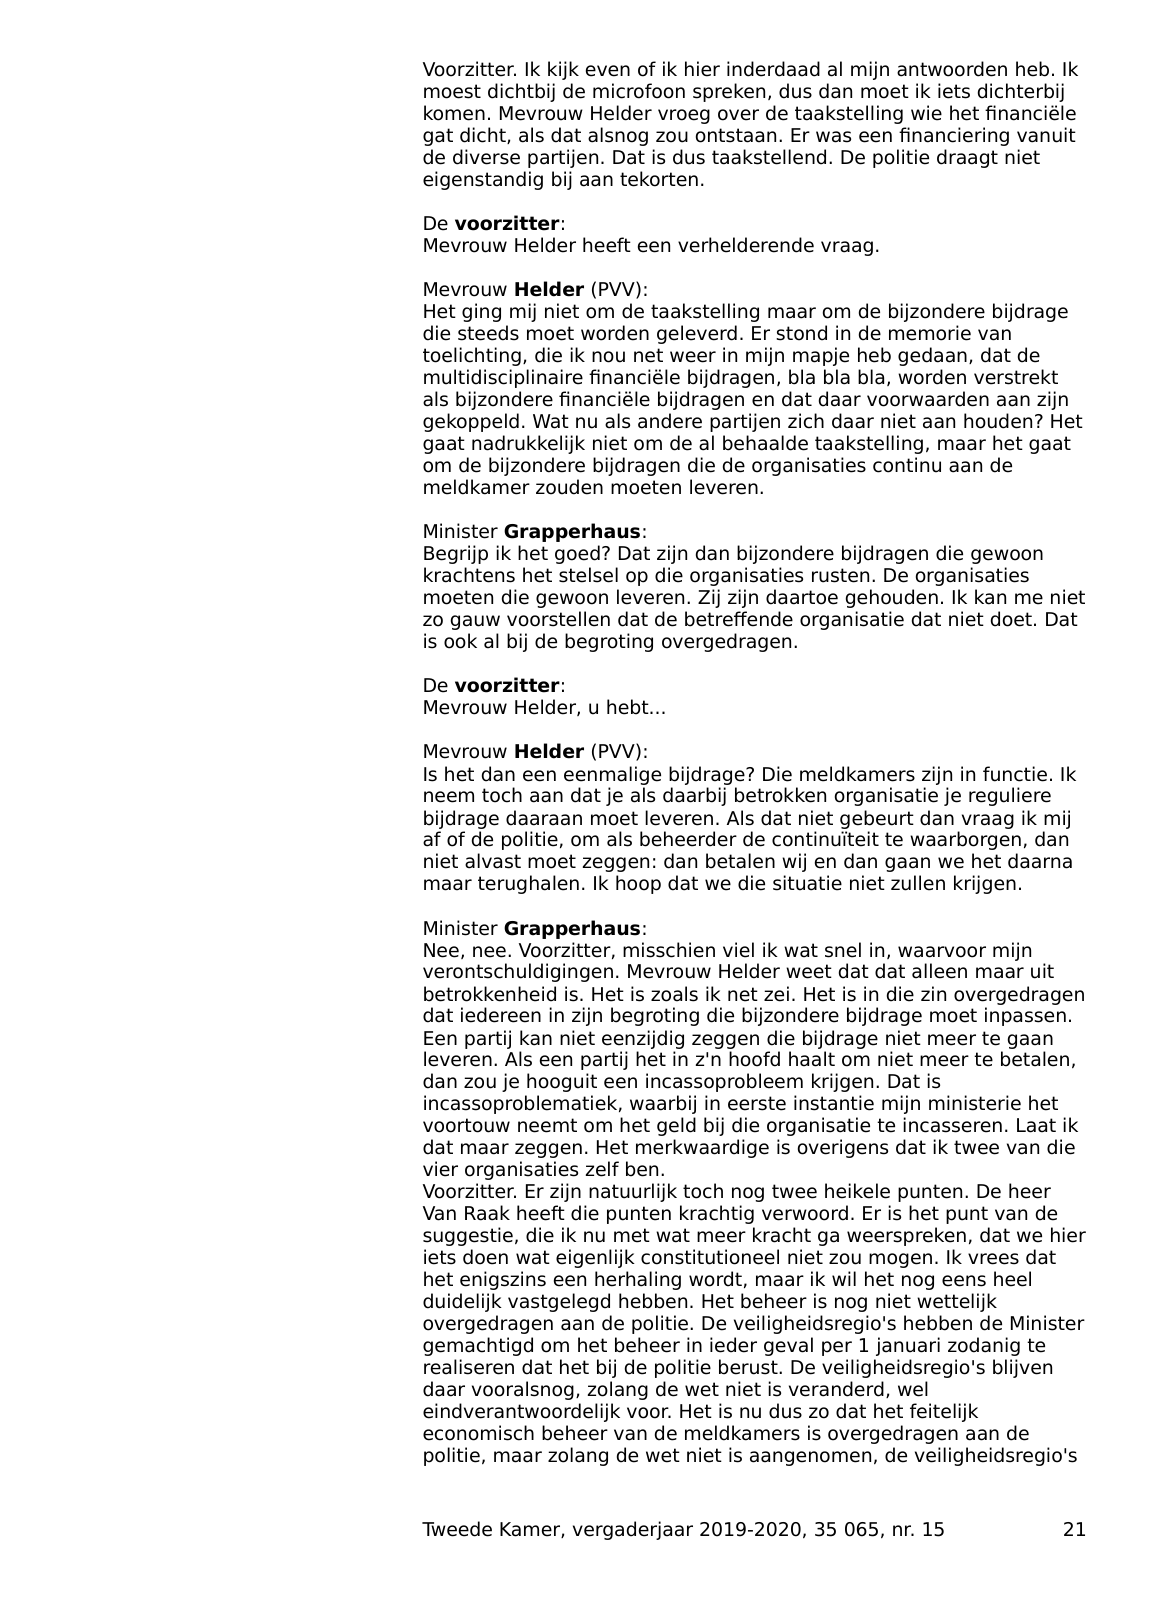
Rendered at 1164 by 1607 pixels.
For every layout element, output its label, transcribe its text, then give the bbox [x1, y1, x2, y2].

text Is het dan een eenmalige bijdrage? Die meldkamers zijn in functie. Ik neem toch aan dat je als daarbij betrokken organisatie je reguliere bijdrage daaraan moet leveren. Als dat niet gebeurt dan vraag ik mij af of de politie, om als beheerder de continuïteit te waarborgen, dan niet alvast moet zeggen: dan betalen wij en dan gaan we het daarna maar terughalen. Ik hoop dat we die situatie niet zullen krijgen. [422, 763, 1087, 895]
text Nee, nee. Voorzitter, misschien viel ik wat snel in, waarvoor mijn verontschuldigingen. Mevrouw Helder weet dat dat alleen maar uit betrokkenheid is. Het is zoals ik net zei. Het is in die zin overgedragen dat iedereen in zijn begroting die bijzondere bijdrage moet inpassen. Een partij kan niet eenzijdig zeggen die bijdrage niet meer te gaan leveren. Als een partij het in z'n hoofd haalt om niet meer te betalen, dan zou je hooguit een incassoprobleem krijgen. Dat is incassoproblematiek, waarbij in eerste instantie mijn ministerie het voortouw neemt om het geld bij die organisatie te incasseren. Laat ik dat maar zeggen. Het merkwaardige is overigens dat ik twee van die vier organisaties zelf ben. [422, 939, 1087, 1181]
text Begrijp ik het goed? Dat zijn dan bijzondere bijdragen die gewoon krachtens het stelsel op die organisaties rusten. De organisaties moeten die gewoon leveren. Zij zijn daartoe gehouden. Ik kan me niet zo gauw voorstellen dat de betreffende organisatie dat niet doet. Dat is ook al bij de begroting overgedragen. [422, 543, 1087, 653]
text Minister Grapperhaus: [422, 917, 1087, 939]
text Minister Grapperhaus: [422, 521, 1087, 543]
text Voorzitter. Ik kijk even of ik hier inderdaad al mijn antwoorden heb. Ik moest dichtbij de microfoon spreken, dus dan moet ik iets dichterbij komen. Mevrouw Helder vroeg over de taakstelling wie het financiële gat dicht, als dat alsnog zou ontstaan. Er was een financiering vanuit de diverse partijen. Dat is dus taakstellend. De politie draagt niet eigenstandig bij aan tekorten. [422, 59, 1087, 191]
text Mevrouw Helder (PVV): [422, 741, 1087, 763]
text Mevrouw Helder (PVV): [422, 279, 1087, 301]
text Voorzitter. Er zijn natuurlijk toch nog twee heikele punten. De heer Van Raak heeft die punten krachtig verwoord. Er is het punt van de suggestie, die ik nu met wat meer kracht ga weerspreken, dat we hier iets doen wat eigenlijk constitutioneel niet zou mogen. Ik vrees dat het enigszins een herhaling wordt, maar ik wil het nog eens heel duidelijk vastgelegd hebben. Het beheer is nog niet wettelijk overgedragen aan de politie. De veiligheidsregio's hebben de Minister gemachtigd om het beheer in ieder geval per 1 januari zodanig te realiseren dat het bij de politie berust. De veiligheidsregio's blijven daar vooralsnog, zolang de wet niet is veranderd, wel eindverantwoordelijk voor. Het is nu dus zo dat het feitelijk economisch beheer van de meldkamers is overgedragen aan de politie, maar zolang de wet niet is aangenomen, de veiligheidsregio's [422, 1181, 1087, 1467]
text De voorzitter: [422, 213, 1087, 235]
text Mevrouw Helder, u hebt... [422, 697, 1087, 719]
text De voorzitter: [422, 675, 1087, 697]
text Mevrouw Helder heeft een verhelderende vraag. [422, 235, 1087, 257]
text Het ging mij niet om de taakstelling maar om de bijzondere bijdrage die steeds moet worden geleverd. Er stond in de memorie van toelichting, die ik nou net weer in mijn mapje heb gedaan, dat de multidisciplinaire financiële bijdragen, bla bla bla, worden verstrekt als bijzondere financiële bijdragen en dat daar voorwaarden aan zijn gekoppeld. Wat nu als andere partijen zich daar niet aan houden? Het gaat nadrukkelijk niet om de al behaalde taakstelling, maar het gaat om de bijzondere bijdragen die de organisaties continu aan de meldkamer zouden moeten leveren. [422, 301, 1087, 499]
